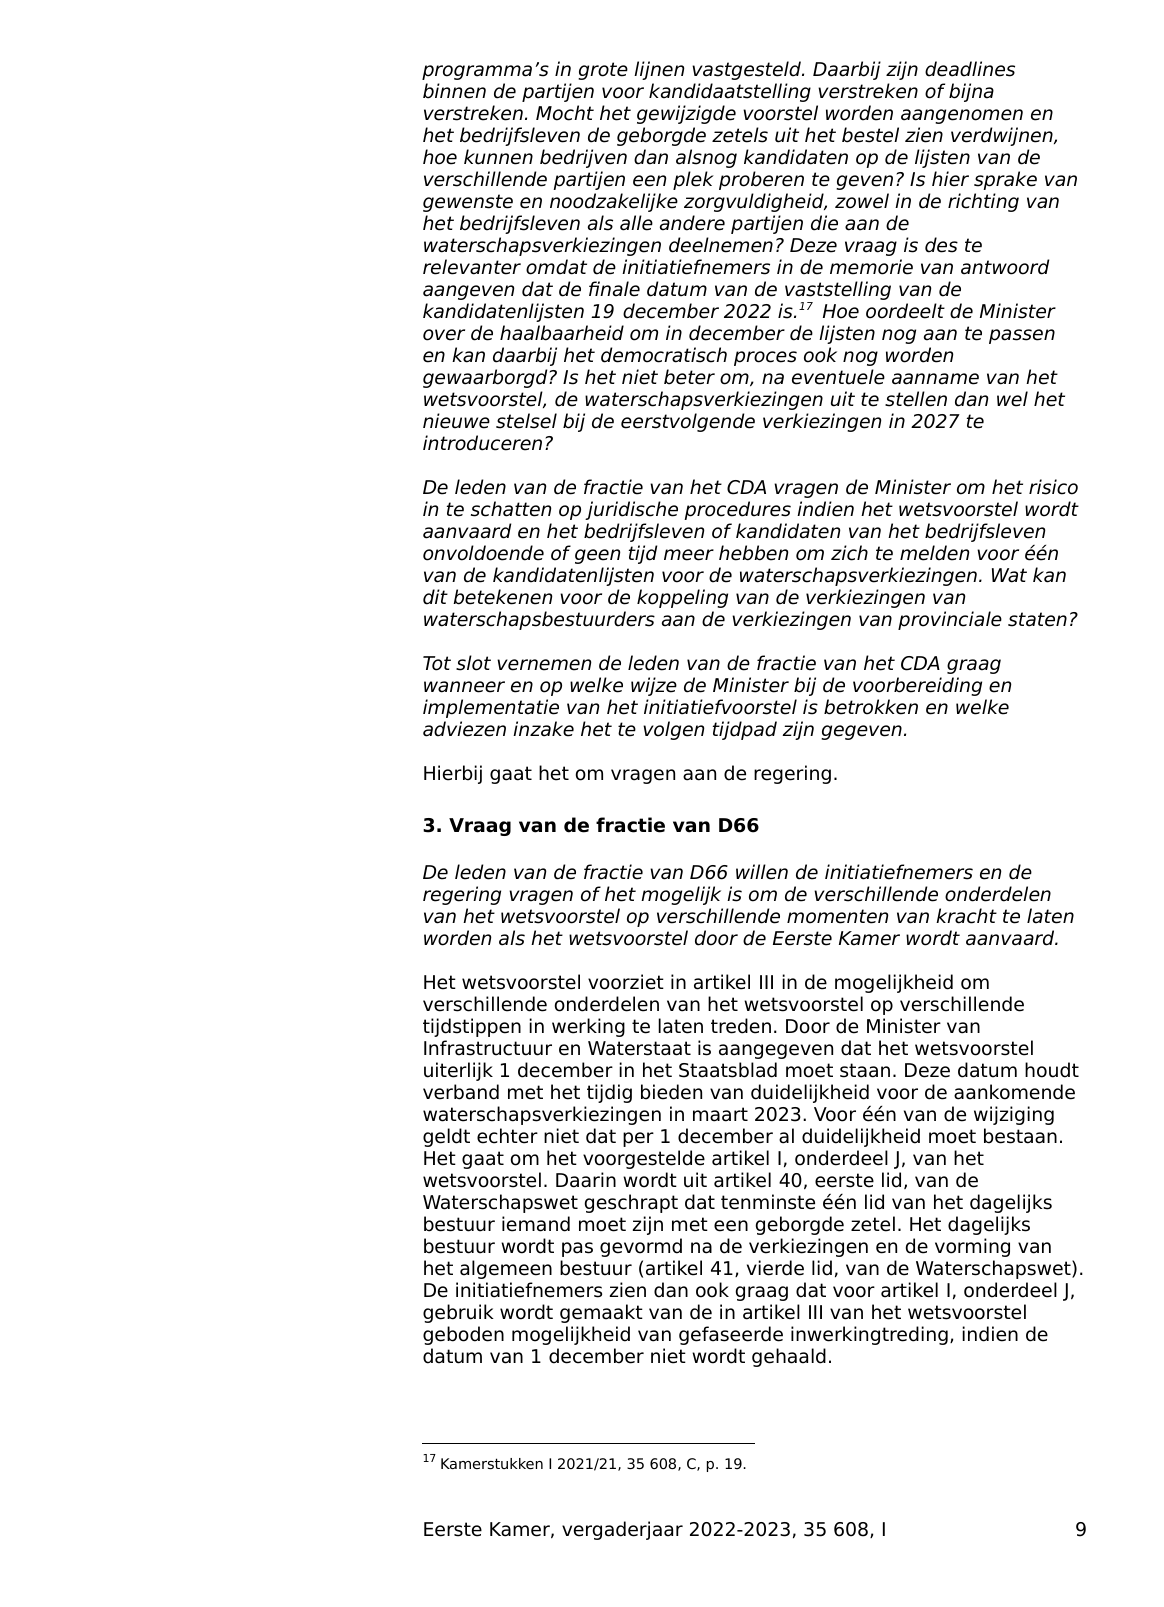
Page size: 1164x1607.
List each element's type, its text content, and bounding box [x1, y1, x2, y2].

text Kamerstukken I 2021/21, 35 608, C, p. 19. [422, 1452, 1087, 1474]
text Hierbij gaat het om vragen aan de regering. [422, 763, 1087, 785]
text Het wetsvoorstel voorziet in artikel III in de mogelijkheid om verschillende onderdelen van het wetsvoorstel op verschillende tijdstippen in werking te laten treden. Door de Minister van Infrastructuur en Waterstaat is aangegeven dat het wetsvoorstel uiterlijk 1 december in het Staatsblad moet staan. Deze datum houdt verband met het tijdig bieden van duidelijkheid voor de aankomende waterschapsverkiezingen in maart 2023. Voor één van de wijziging geldt echter niet dat per 1 december al duidelijkheid moet bestaan. Het gaat om het voorgestelde artikel I, onderdeel J, van het wetsvoorstel. Daarin wordt uit artikel 40, eerste lid, van de Waterschapswet geschrapt dat tenminste één lid van het dagelijks bestuur iemand moet zijn met een geborgde zetel. Het dagelijks bestuur wordt pas gevormd na de verkiezingen en de vorming van het algemeen bestuur (artikel 41, vierde lid, van de Waterschapswet). De initiatiefnemers zien dan ook graag dat voor artikel I, onderdeel J, gebruik wordt gemaakt van de in artikel III van het wetsvoorstel geboden mogelijkheid van gefaseerde inwerkingtreding, indien de datum van 1 december niet wordt gehaald. [422, 972, 1087, 1368]
subtitle 3. Vraag van de fractie van D66 [422, 815, 1087, 837]
text Tot slot vernemen de leden van de fractie van het CDA graag wanneer en op welke wijze de Minister bij de voorbereiding en implementatie van het initiatiefvoorstel is betrokken en welke adviezen inzake het te volgen tijdpad zijn gegeven. [422, 653, 1087, 741]
text De leden van de fractie van het CDA vragen de Minister om het risico in te schatten op juridische procedures indien het wetsvoorstel wordt aanvaard en het bedrijfsleven of kandidaten van het bedrijfsleven onvoldoende of geen tijd meer hebben om zich te melden voor één van de kandidatenlijsten voor de waterschapsverkiezingen. Wat kan dit betekenen voor de koppeling van de verkiezingen van waterschapsbestuurders aan de verkiezingen van provinciale staten? [422, 477, 1087, 631]
text programma’s in grote lijnen vastgesteld. Daarbij zijn deadlines binnen de partijen voor kandidaatstelling verstreken of bijna verstreken. Mocht het gewijzigde voorstel worden aangenomen en het bedrijfsleven de geborgde zetels uit het bestel zien verdwijnen, hoe kunnen bedrijven dan alsnog kandidaten op de lijsten van de verschillende partijen een plek proberen te geven? Is hier sprake van gewenste en noodzakelijke zorgvuldigheid, zowel in de richting van het bedrijfsleven als alle andere partijen die aan de waterschapsverkiezingen deelnemen? Deze vraag is des te relevanter omdat de initiatiefnemers in de memorie van antwoord aangeven dat de finale datum van de vaststelling van de kandidatenlijsten 19 december 2022 is. Hoe oordeelt de Minister over de haalbaarheid om in december de lijsten nog aan te passen en kan daarbij het democratisch proces ook nog worden gewaarborgd? Is het niet beter om, na eventuele aanname van het wetsvoorstel, de waterschapsverkiezingen uit te stellen dan wel het nieuwe stelsel bij de eerstvolgende verkiezingen in 2027 te introduceren? [422, 59, 1087, 455]
text De leden van de fractie van D66 willen de initiatiefnemers en de regering vragen of het mogelijk is om de verschillende onderdelen van het wetsvoorstel op verschillende momenten van kracht te laten worden als het wetsvoorstel door de Eerste Kamer wordt aanvaard. [422, 862, 1087, 950]
